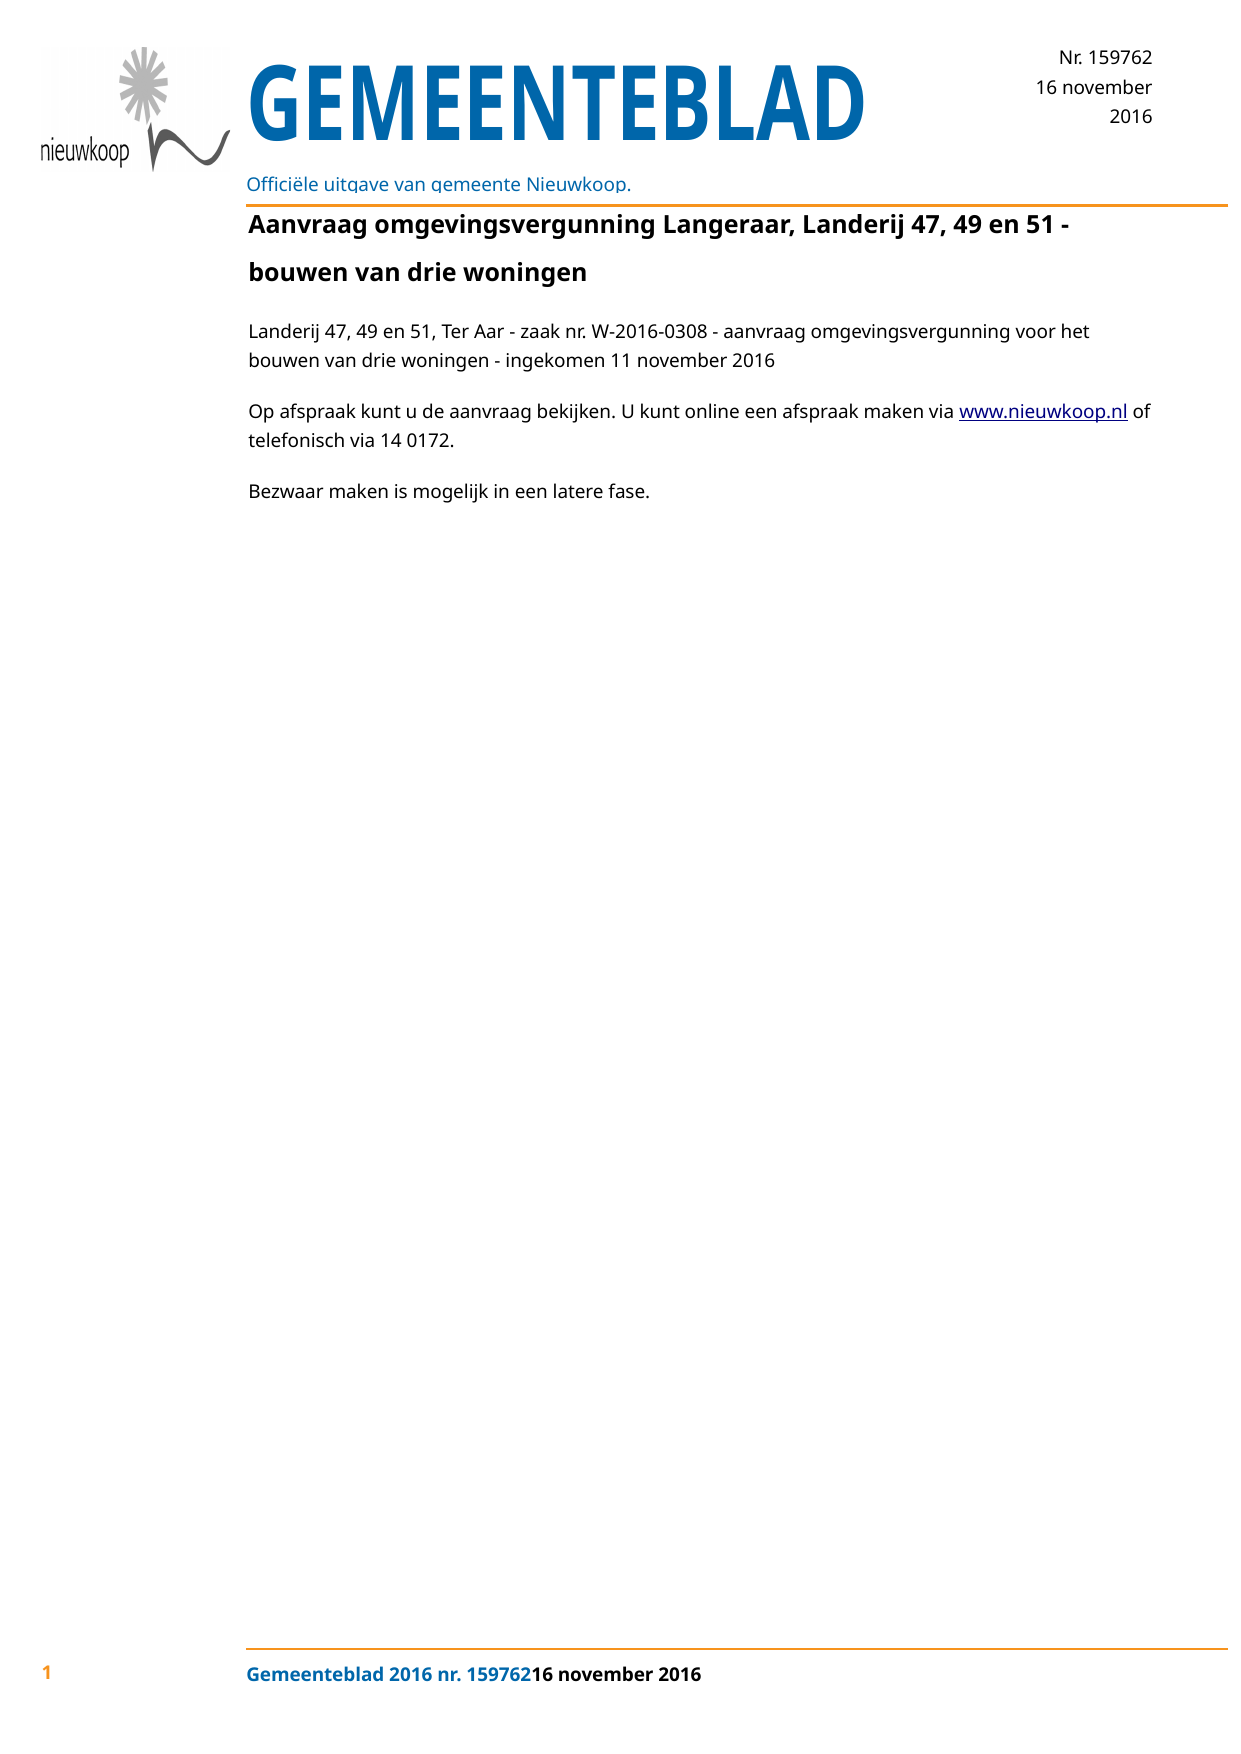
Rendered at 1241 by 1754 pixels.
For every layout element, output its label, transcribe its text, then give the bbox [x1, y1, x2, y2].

picture [41, 47, 231, 172]
text Aanvraag omgevingsvergunning Langeraar, Landerij 47, 49 en 51 - bouwen van drie woningen [248, 207, 1152, 288]
text Op afspraak kunt u de aanvraag bekijken. U kunt online een afspraak maken via www.nieuwkoop.nl of telefonisch via 14 0172. [248, 398, 1152, 453]
text Bezwaar maken is mogelijk in een latere fase. [248, 478, 1152, 504]
text Landerij 47, 49 en 51, Ter Aar - zaak nr. W-2016-0308 - aanvraag omgevingsvergunning voor het bouwen van drie woningen - ingekomen 11 november 2016 [248, 318, 1152, 373]
